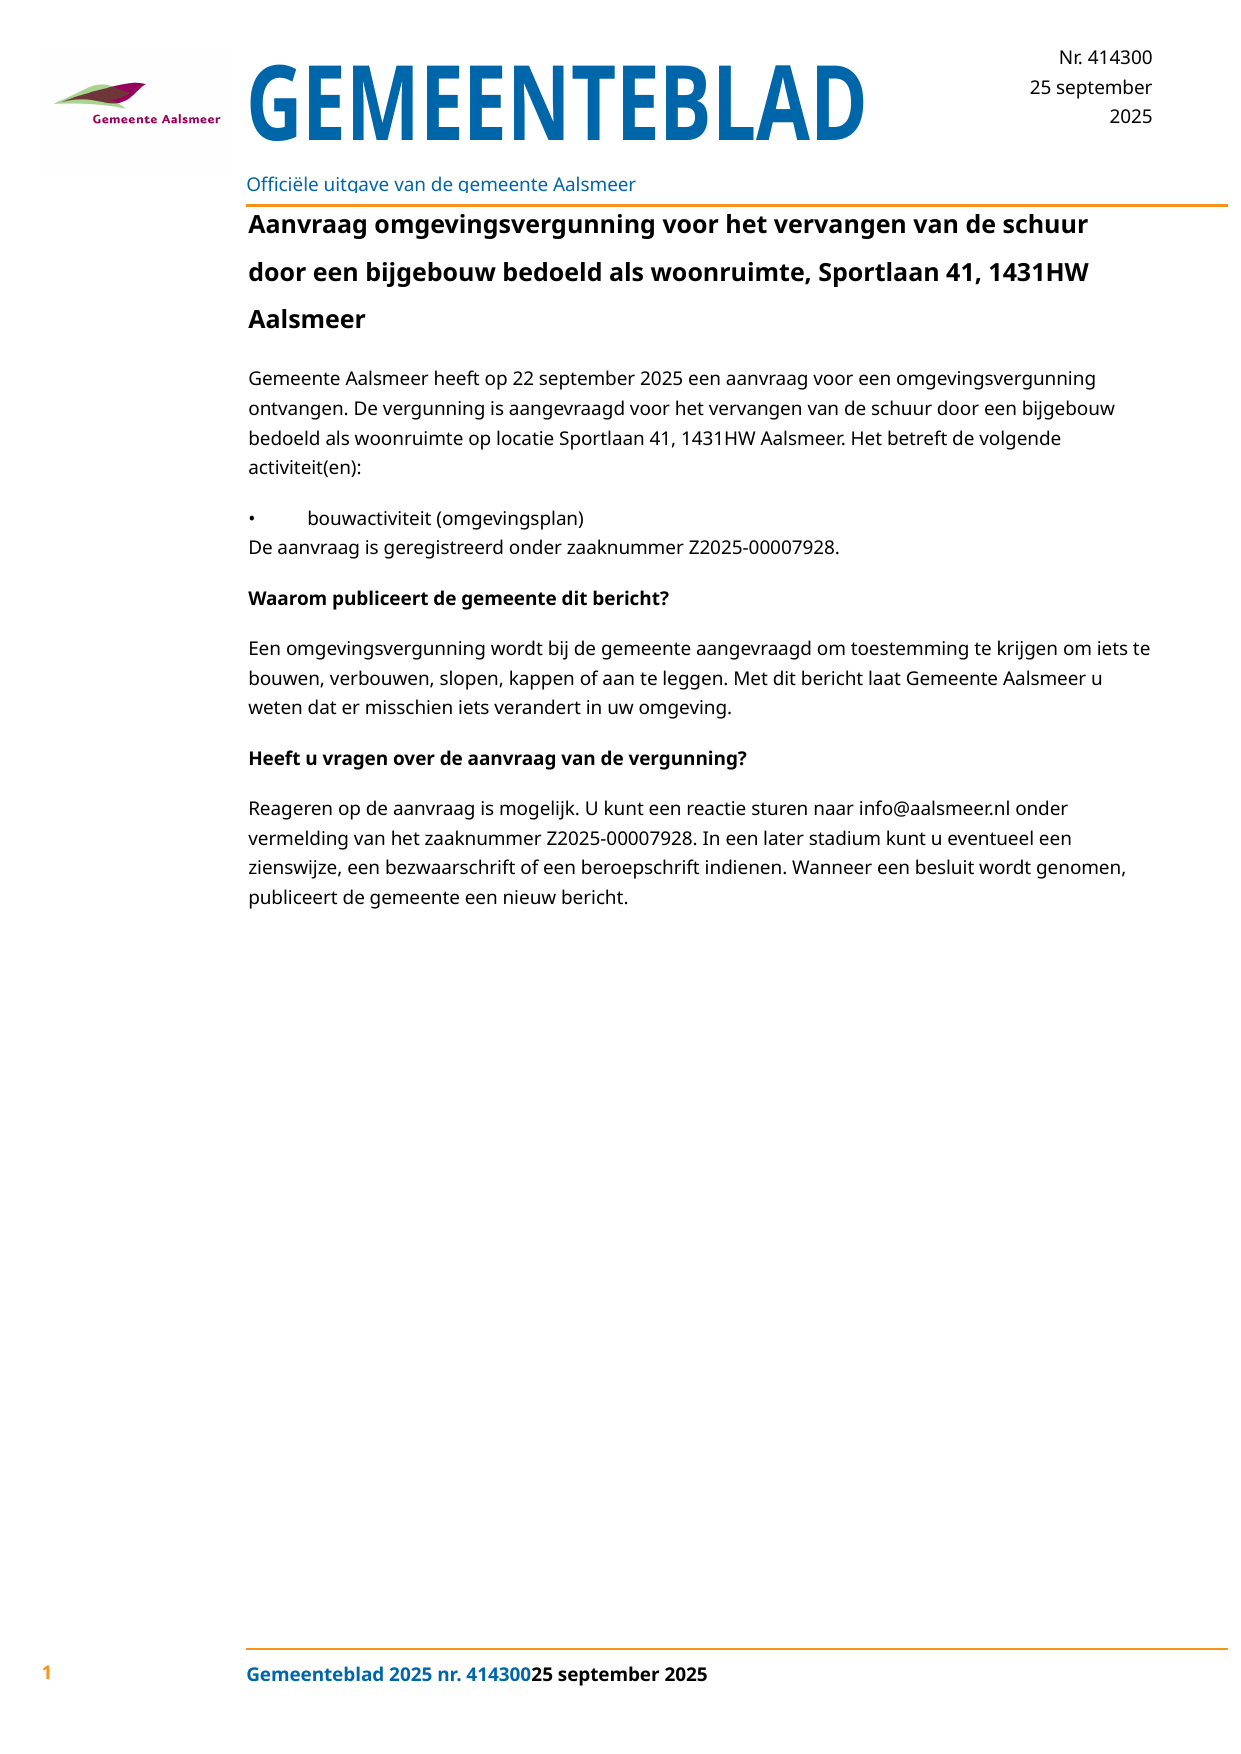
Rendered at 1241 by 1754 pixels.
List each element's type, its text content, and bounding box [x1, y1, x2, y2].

list bouwactiviteit (omgevingsplan) [248, 505, 1152, 530]
text Reageren op de aanvraag is mogelijk. U kunt een reactie sturen naar info@aalsmeer.nl onder vermelding van het zaaknummer Z2025-00007928. In een later stadium kunt u eventueel een zienswijze, een bezwaarschrift of een beroepschrift indienen. Wanneer een besluit wordt genomen, publiceert de gemeente een nieuw bericht. [248, 795, 1152, 909]
text Gemeente Aalsmeer heeft op 22 september 2025 een aanvraag voor een omgevingsvergunning ontvangen. De vergunning is aangevraagd voor het vervangen van de schuur door een bijgebouw bedoeld als woonruimte op locatie Sportlaan 41, 1431HW Aalsmeer. Het betreft de volgende activiteit(en): [248, 366, 1152, 480]
text Waarom publiceert de gemeente dit bericht? [248, 585, 1152, 610]
text Aanvraag omgevingsvergunning voor het vervangen van de schuur door een bijgebouw bedoeld als woonruimte, Sportlaan 41, 1431HW Aalsmeer [248, 207, 1152, 336]
text Heeft u vragen over de aanvraag van de vergunning? [248, 745, 1152, 770]
text De aanvraag is geregistreerd onder zaaknummer Z2025-00007928. [248, 534, 1152, 560]
text Een omgevingsvergunning wordt bij de gemeente aangevraagd om toestemming te krijgen om iets te bouwen, verbouwen, slopen, kappen of aan te leggen. Met dit bericht laat Gemeente Aalsmeer u weten dat er misschien iets verandert in uw omgeving. [248, 635, 1152, 720]
picture [41, 47, 231, 172]
